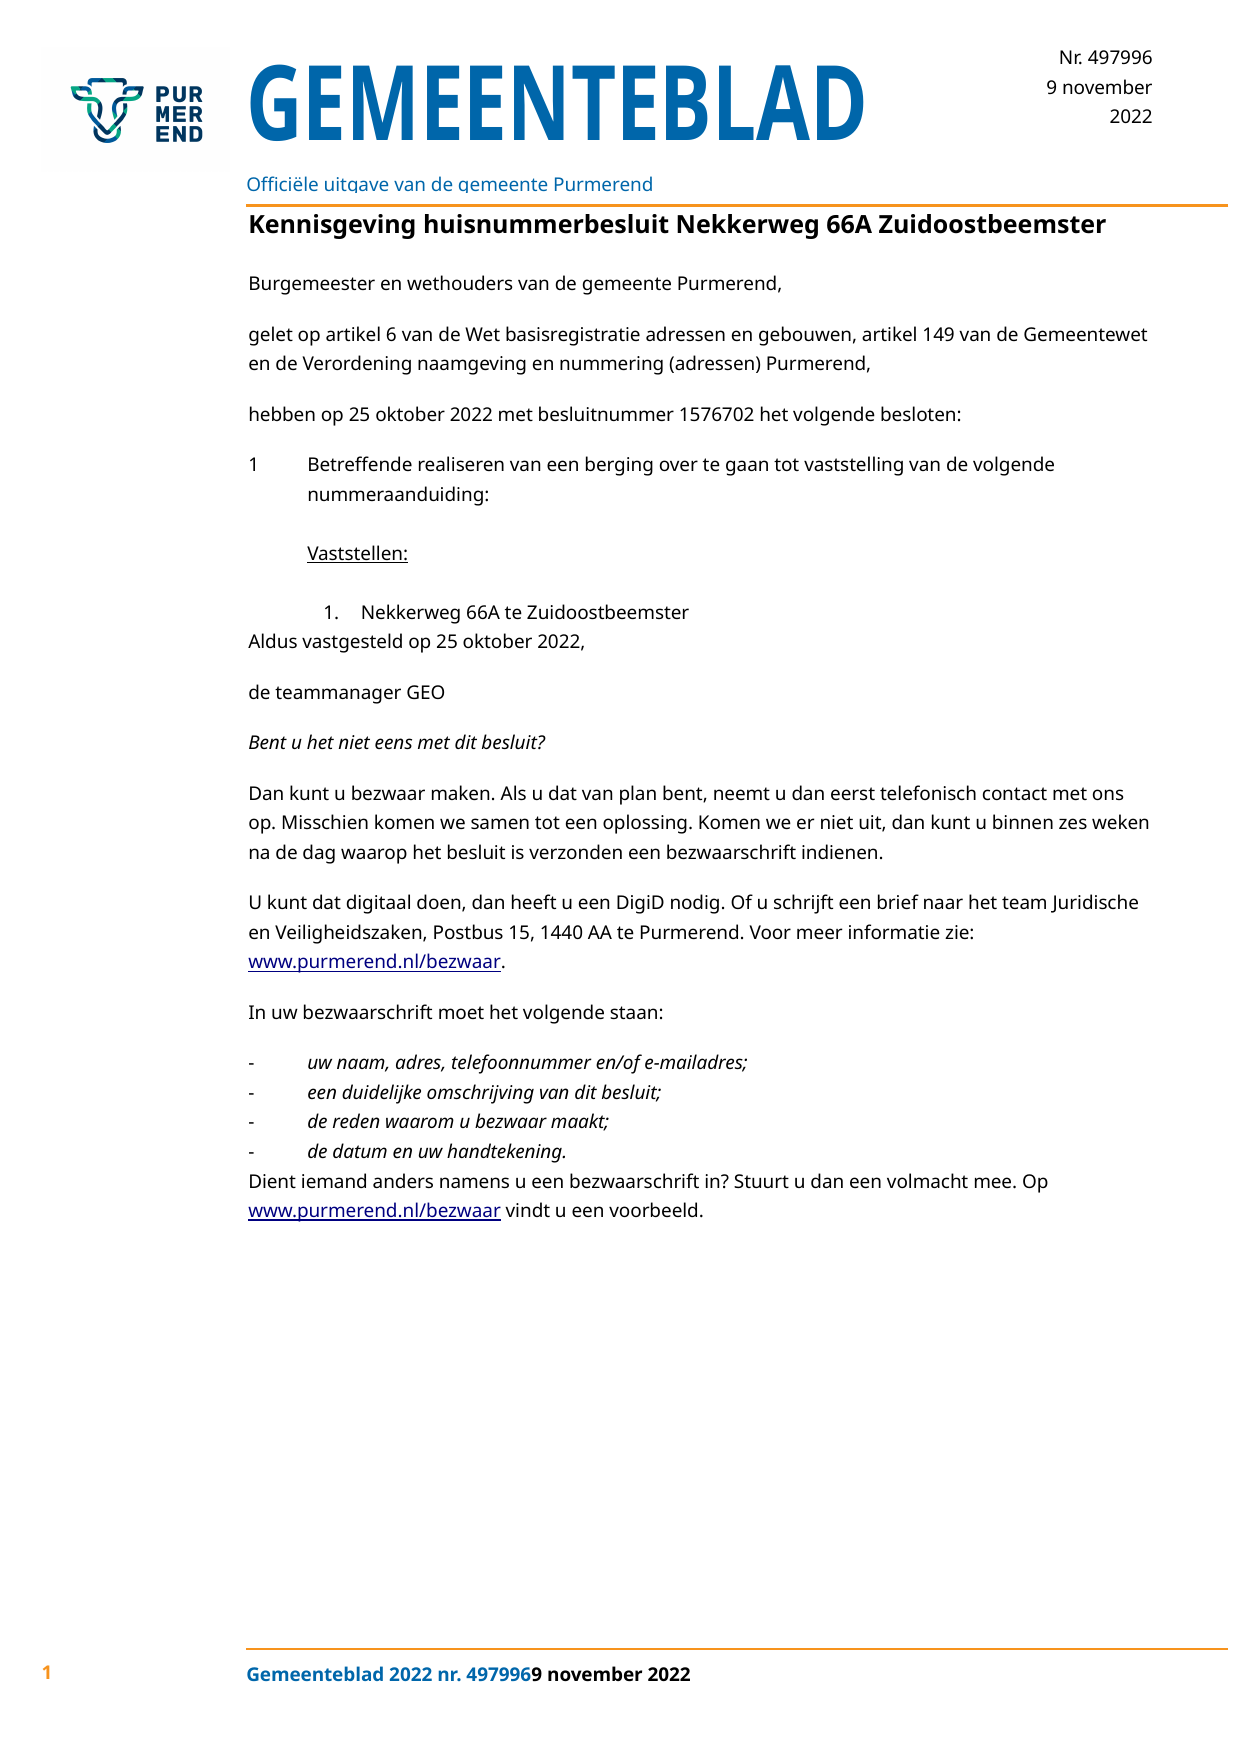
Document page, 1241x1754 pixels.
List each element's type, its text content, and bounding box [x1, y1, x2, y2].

text de teammanager GEO [248, 679, 1152, 705]
text Aldus vastgesteld op 25 oktober 2022, [248, 629, 1152, 654]
text hebben op 25 oktober 2022 met besluitnummer 1576702 het volgende besloten: [248, 401, 1152, 426]
list de reden waarom u bezwaar maakt; [248, 1109, 1152, 1134]
text Bent u het niet eens met dit besluit? [248, 729, 1152, 755]
text In uw bezwaarschrift moet het volgende staan: [248, 999, 1152, 1025]
list Betreffende realiseren van een berging over te gaan tot vaststelling van de volgende nummeraanduiding: [248, 451, 1152, 506]
text Dient iemand anders namens u een bezwaarschrift in? Stuurt u dan een volmacht mee. Op www.purmerend.nl/bezwaar vindt u een voorbeeld. [248, 1168, 1152, 1223]
text Dan kunt u bezwaar maken. Als u dat van plan bent, neemt u dan eerst telefonisch contact met ons op. Misschien komen we samen tot een oplossing. Komen we er niet uit, dan kunt u binnen zes weken na de dag waarop het besluit is verzonden een bezwaarschrift indienen. [248, 780, 1152, 865]
list uw naam, adres, telefoonnummer en/of e-mailadres; [248, 1049, 1152, 1075]
text U kunt dat digitaal doen, dan heeft u een DigiD nodig. Of u schrijft een brief naar het team Juridische en Veiligheidszaken, Postbus 15, 1440 AA te Purmerend. Voor meer informatie zie: www.purmerend.nl/bezwaar. [248, 889, 1152, 974]
picture [41, 47, 231, 172]
text gelet op artikel 6 van de Wet basisregistratie adressen en gebouwen, artikel 149 van de Gemeentewet en de Verordening naamgeving en nummering (adressen) Purmerend, [248, 321, 1152, 376]
text Kennisgeving huisnummerbesluit Nekkerweg 66A Zuidoostbeemster [248, 207, 1152, 241]
list Vaststellen: [248, 540, 1152, 566]
list Nekkerweg 66A te Zuidoostbeemster [323, 599, 1152, 625]
list een duidelijke omschrijving van dit besluit; [248, 1079, 1152, 1105]
list de datum en uw handtekening. [248, 1138, 1152, 1164]
text Burgemeester en wethouders van de gemeente Purmerend, [248, 270, 1152, 296]
